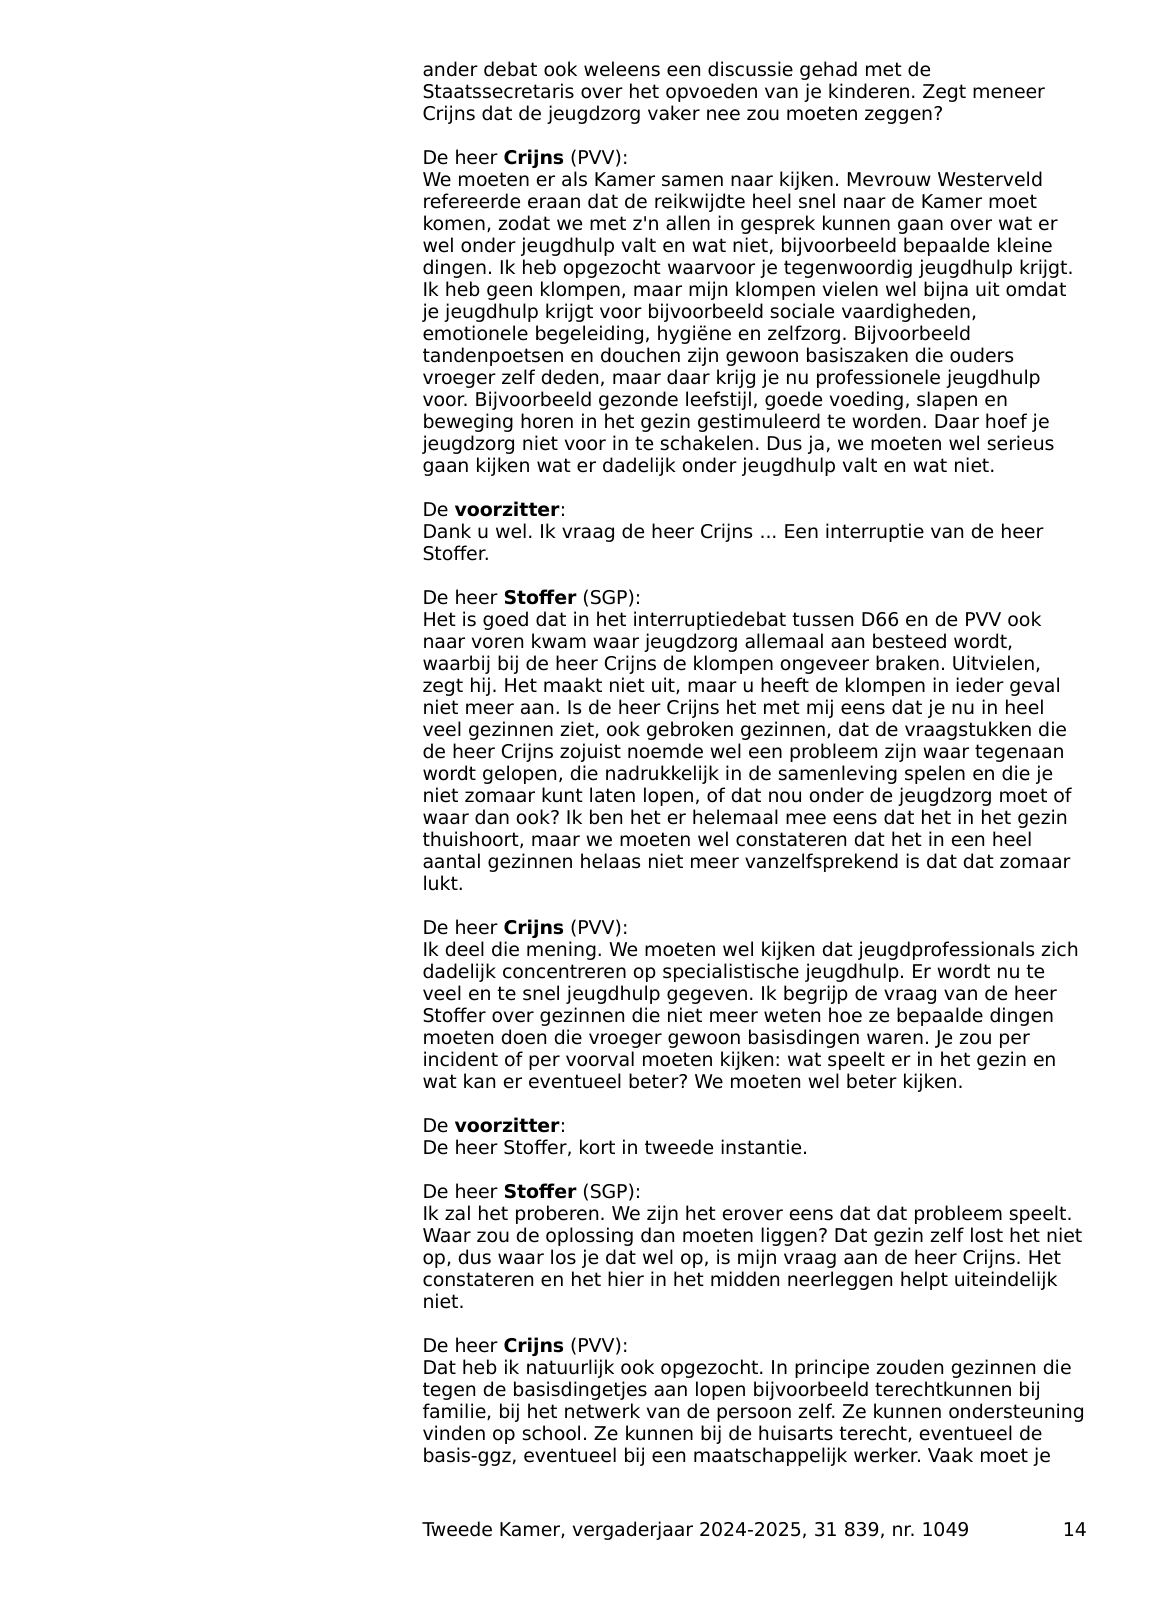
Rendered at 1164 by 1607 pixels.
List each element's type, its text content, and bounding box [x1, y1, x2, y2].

text ander debat ook weleens een discussie gehad met de Staatssecretaris over het opvoeden van je kinderen. Zegt meneer Crijns dat de jeugdzorg vaker nee zou moeten zeggen? [422, 59, 1087, 125]
text Het is goed dat in het interruptiedebat tussen D66 en de PVV ook naar voren kwam waar jeugdzorg allemaal aan besteed wordt, waarbij bij de heer Crijns de klompen ongeveer braken. Uitvielen, zegt hij. Het maakt niet uit, maar u heeft de klompen in ieder geval niet meer aan. Is de heer Crijns het met mij eens dat je nu in heel veel gezinnen ziet, ook gebroken gezinnen, dat de vraagstukken die de heer Crijns zojuist noemde wel een probleem zijn waar tegenaan wordt gelopen, die nadrukkelijk in de samenleving spelen en die je niet zomaar kunt laten lopen, of dat nou onder de jeugdzorg moet of waar dan ook? Ik ben het er helemaal mee eens dat het in het gezin thuishoort, maar we moeten wel constateren dat het in een heel aantal gezinnen helaas niet meer vanzelfsprekend is dat dat zomaar lukt. [422, 609, 1087, 895]
text Ik zal het proberen. We zijn het erover eens dat dat probleem speelt. Waar zou de oplossing dan moeten liggen? Dat gezin zelf lost het niet op, dus waar los je dat wel op, is mijn vraag aan de heer Crijns. Het constateren en het hier in het midden neerleggen helpt uiteindelijk niet. [422, 1203, 1087, 1313]
text De heer Stoffer (SGP): [422, 587, 1087, 609]
text De heer Crijns (PVV): [422, 147, 1087, 169]
text Ik deel die mening. We moeten wel kijken dat jeugdprofessionals zich dadelijk concentreren op specialistische jeugdhulp. Er wordt nu te veel en te snel jeugdhulp gegeven. Ik begrijp de vraag van de heer Stoffer over gezinnen die niet meer weten hoe ze bepaalde dingen moeten doen die vroeger gewoon basisdingen waren. Je zou per incident of per voorval moeten kijken: wat speelt er in het gezin en wat kan er eventueel beter? We moeten wel beter kijken. [422, 939, 1087, 1093]
text De voorzitter: [422, 1115, 1087, 1137]
text De voorzitter: [422, 499, 1087, 521]
text Dank u wel. Ik vraag de heer Crijns ... Een interruptie van de heer Stoffer. [422, 521, 1087, 565]
text De heer Crijns (PVV): [422, 917, 1087, 939]
text We moeten er als Kamer samen naar kijken. Mevrouw Westerveld refereerde eraan dat de reikwijdte heel snel naar de Kamer moet komen, zodat we met z'n allen in gesprek kunnen gaan over wat er wel onder jeugdhulp valt en wat niet, bijvoorbeeld bepaalde kleine dingen. Ik heb opgezocht waarvoor je tegenwoordig jeugdhulp krijgt. Ik heb geen klompen, maar mijn klompen vielen wel bijna uit omdat je jeugdhulp krijgt voor bijvoorbeeld sociale vaardigheden, emotionele begeleiding, hygiëne en zelfzorg. Bijvoorbeeld tandenpoetsen en douchen zijn gewoon basiszaken die ouders vroeger zelf deden, maar daar krijg je nu professionele jeugdhulp voor. Bijvoorbeeld gezonde leefstijl, goede voeding, slapen en beweging horen in het gezin gestimuleerd te worden. Daar hoef je jeugdzorg niet voor in te schakelen. Dus ja, we moeten wel serieus gaan kijken wat er dadelijk onder jeugdhulp valt en wat niet. [422, 169, 1087, 477]
text Dat heb ik natuurlijk ook opgezocht. In principe zouden gezinnen die tegen de basisdingetjes aan lopen bijvoorbeeld terechtkunnen bij familie, bij het netwerk van de persoon zelf. Ze kunnen ondersteuning vinden op school. Ze kunnen bij de huisarts terecht, eventueel de basis-ggz, eventueel bij een maatschappelijk werker. Vaak moet je [422, 1357, 1087, 1467]
text De heer Crijns (PVV): [422, 1335, 1087, 1357]
text De heer Stoffer, kort in tweede instantie. [422, 1137, 1087, 1159]
text De heer Stoffer (SGP): [422, 1181, 1087, 1203]
